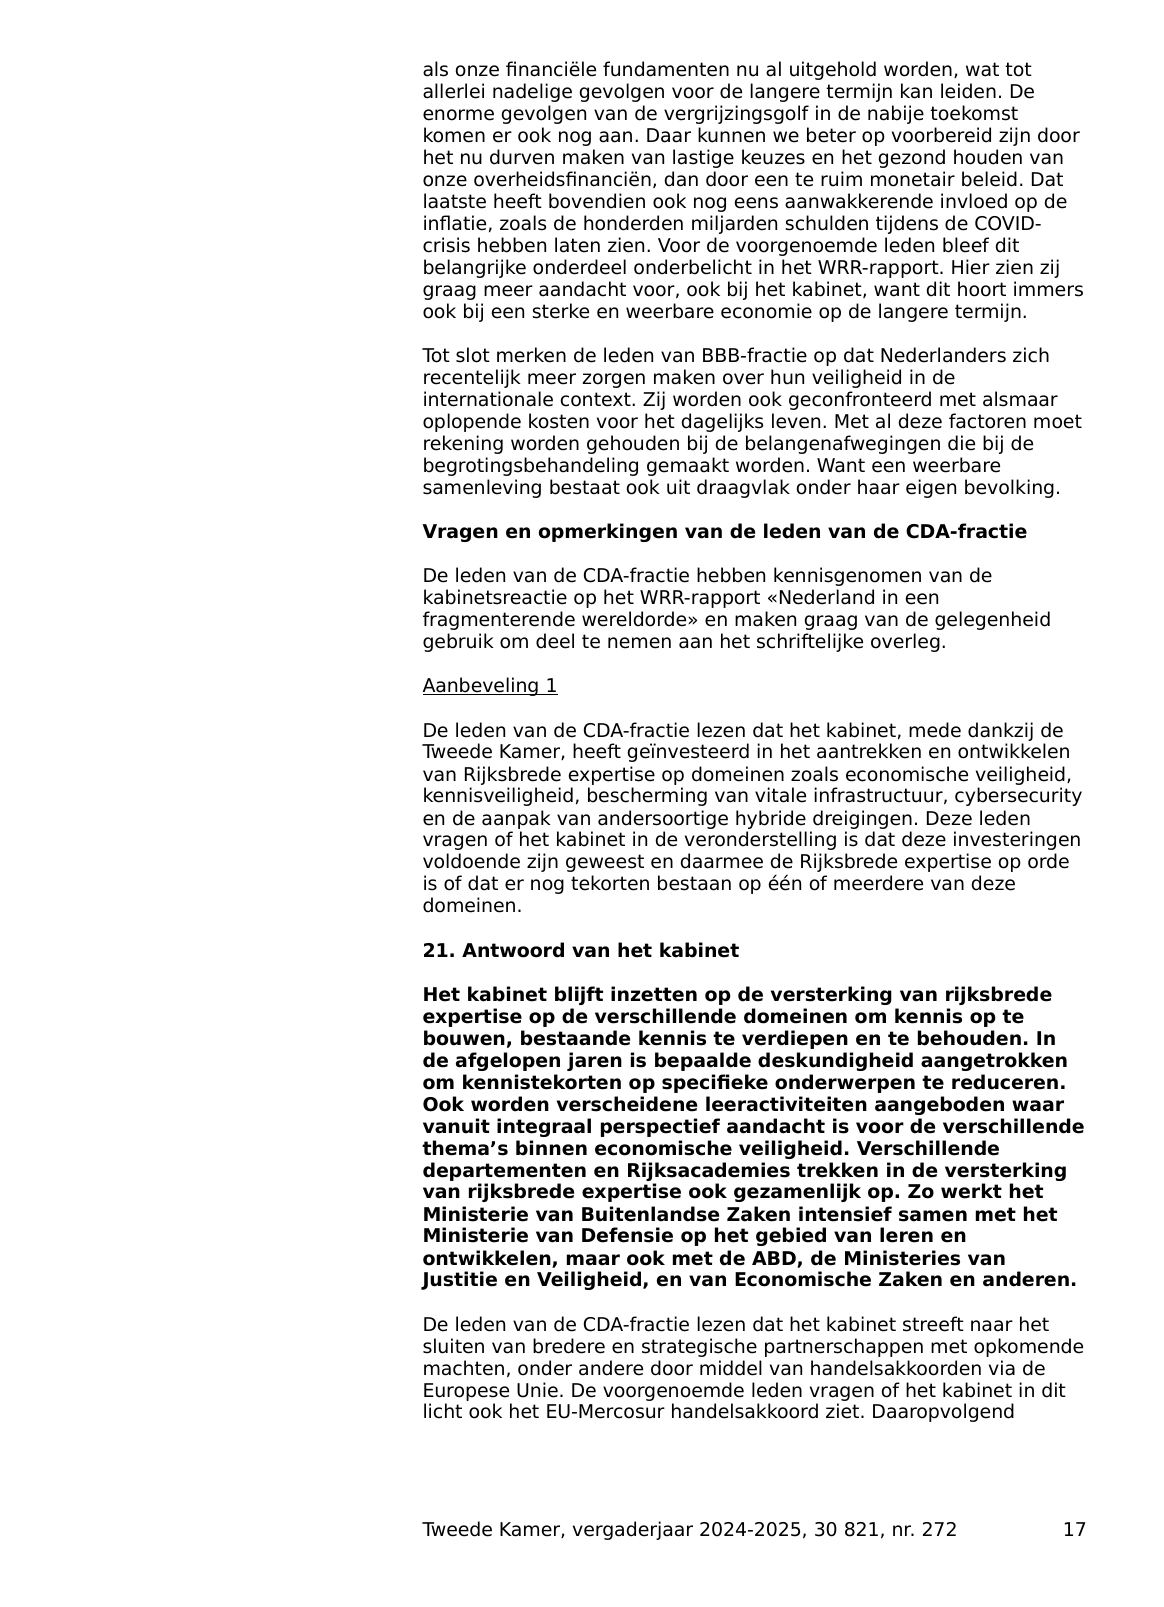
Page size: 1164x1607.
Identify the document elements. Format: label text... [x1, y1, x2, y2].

text Tot slot merken de leden van BBB-fractie op dat Nederlanders zich recentelijk meer zorgen maken over hun veiligheid in de internationale context. Zij worden ook geconfronteerd met alsmaar oplopende kosten voor het dagelijks leven. Met al deze factoren moet rekening worden gehouden bij de belangenafwegingen die bij de begrotingsbehandeling gemaakt worden. Want een weerbare samenleving bestaat ook uit draagvlak onder haar eigen bevolking. [422, 345, 1087, 499]
subtitle Aanbeveling 1 [422, 675, 1087, 697]
text De leden van de CDA-fractie lezen dat het kabinet, mede dankzij de Tweede Kamer, heeft geïnvesteerd in het aantrekken en ontwikkelen van Rijksbrede expertise op domeinen zoals economische veiligheid, kennisveiligheid, bescherming van vitale infrastructuur, cybersecurity en de aanpak van andersoortige hybride dreigingen. Deze leden vragen of het kabinet in de veronderstelling is dat deze investeringen voldoende zijn geweest en daarmee de Rijksbrede expertise op orde is of dat er nog tekorten bestaan op één of meerdere van deze domeinen. [422, 719, 1087, 917]
text De leden van de CDA-fractie lezen dat het kabinet streeft naar het sluiten van bredere en strategische partnerschappen met opkomende machten, onder andere door middel van handelsakkoorden via de Europese Unie. De voorgenoemde leden vragen of het kabinet in dit licht ook het EU-Mercosur handelsakkoord ziet. Daaropvolgend [422, 1313, 1087, 1423]
text 21. Antwoord van het kabinet [422, 939, 1087, 961]
text als onze financiële fundamenten nu al uitgehold worden, wat tot allerlei nadelige gevolgen voor de langere termijn kan leiden. De enorme gevolgen van de vergrijzingsgolf in de nabije toekomst komen er ook nog aan. Daar kunnen we beter op voorbereid zijn door het nu durven maken van lastige keuzes en het gezond houden van onze overheidsfinanciën, dan door een te ruim monetair beleid. Dat laatste heeft bovendien ook nog eens aanwakkerende invloed op de inflatie, zoals de honderden miljarden schulden tijdens de COVID-crisis hebben laten zien. Voor de voorgenoemde leden bleef dit belangrijke onderdeel onderbelicht in het WRR-rapport. Hier zien zij graag meer aandacht voor, ook bij het kabinet, want dit hoort immers ook bij een sterke en weerbare economie op de langere termijn. [422, 59, 1087, 323]
subtitle Vragen en opmerkingen van de leden van de CDA-fractie [422, 521, 1087, 543]
text De leden van de CDA-fractie hebben kennisgenomen van de kabinetsreactie op het WRR-rapport «Nederland in een fragmenterende wereldorde» en maken graag van de gelegenheid gebruik om deel te nemen aan het schriftelijke overleg. [422, 565, 1087, 653]
text Het kabinet blijft inzetten op de versterking van rijksbrede expertise op de verschillende domeinen om kennis op te bouwen, bestaande kennis te verdiepen en te behouden. In de afgelopen jaren is bepaalde deskundigheid aangetrokken om kennistekorten op specifieke onderwerpen te reduceren. Ook worden verscheidene leeractiviteiten aangeboden waar vanuit integraal perspectief aandacht is voor de verschillende thema’s binnen economische veiligheid. Verschillende departementen en Rijksacademies trekken in de versterking van rijksbrede expertise ook gezamenlijk op. Zo werkt het Ministerie van Buitenlandse Zaken intensief samen met het Ministerie van Defensie op het gebied van leren en ontwikkelen, maar ook met de ABD, de Ministeries van Justitie en Veiligheid, en van Economische Zaken en anderen. [422, 984, 1087, 1291]
